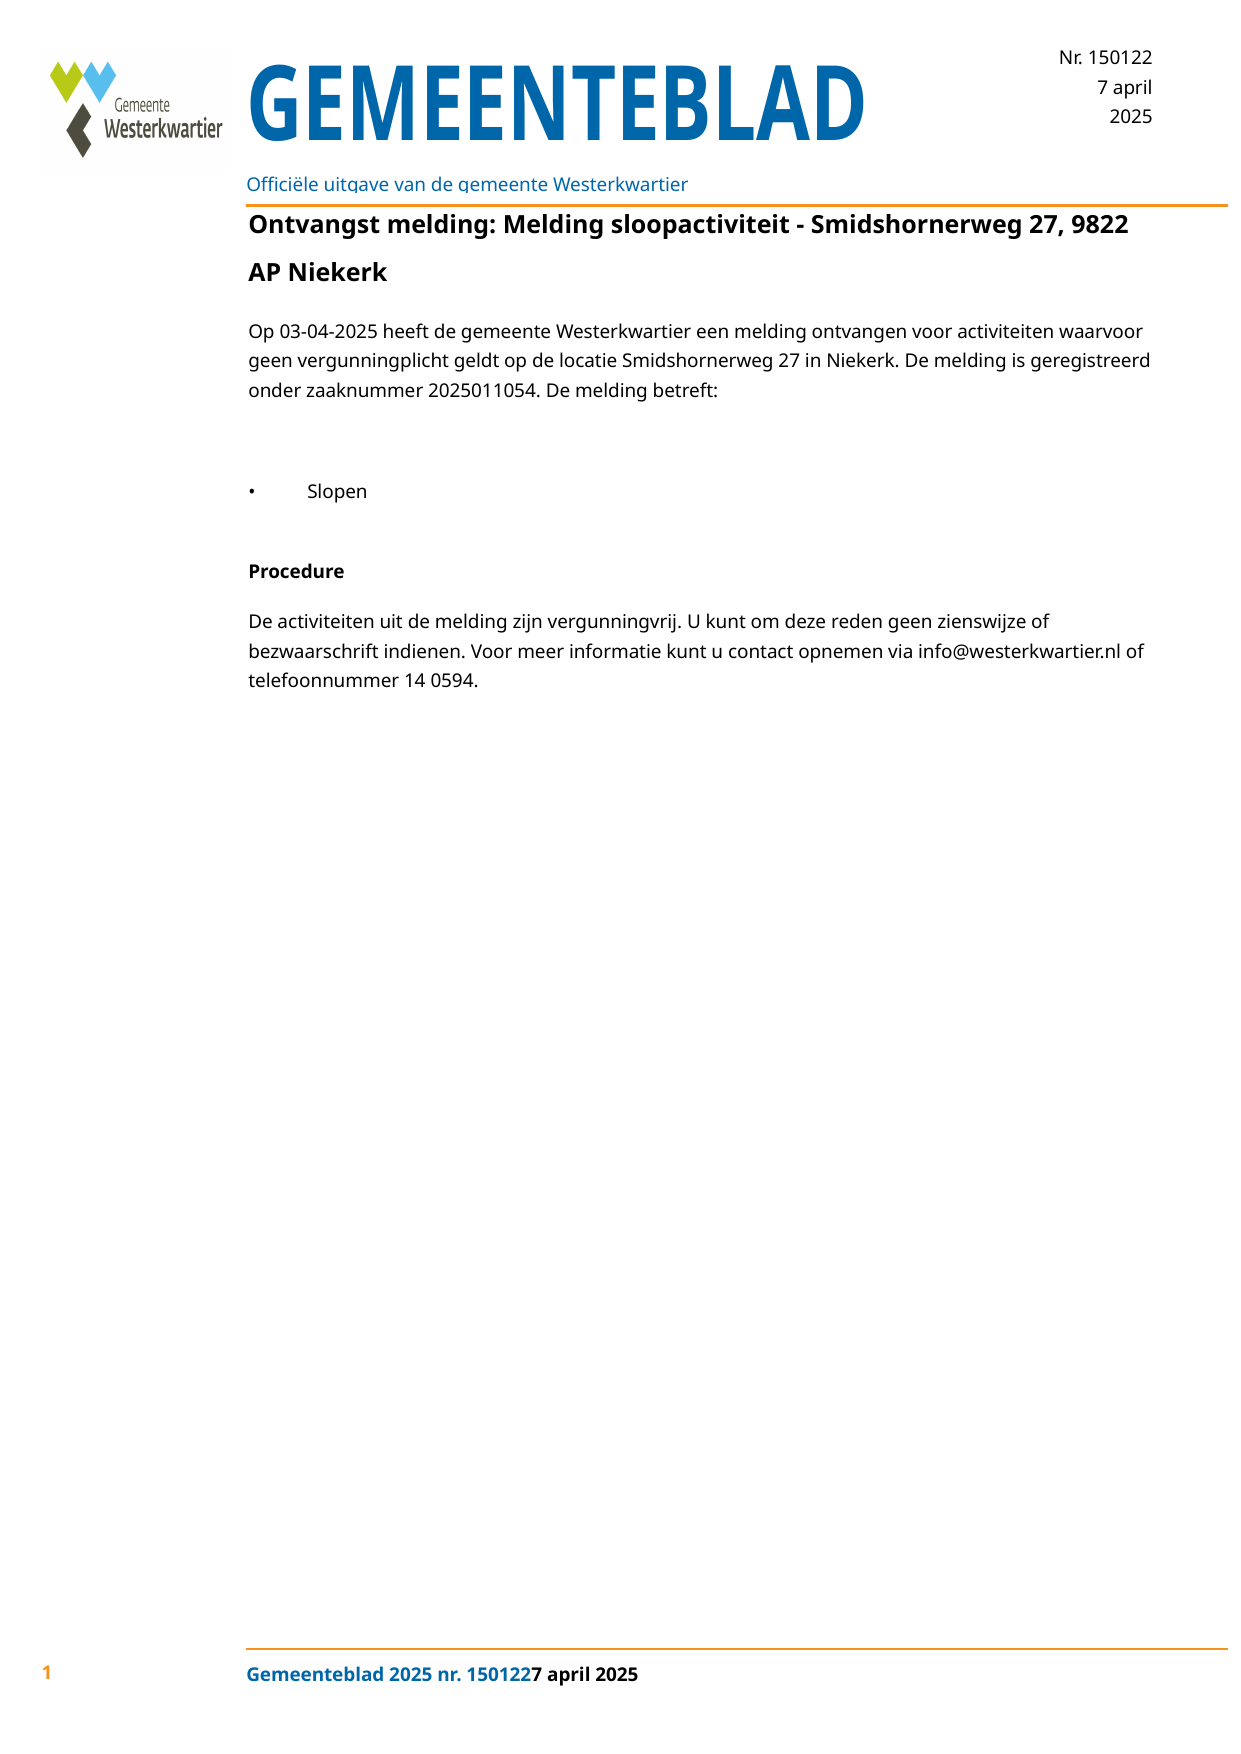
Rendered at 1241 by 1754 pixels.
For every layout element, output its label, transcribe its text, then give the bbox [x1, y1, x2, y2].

text De activiteiten uit de melding zijn vergunningvrij. U kunt om deze reden geen zienswijze of bezwaarschrift indienen. Voor meer informatie kunt u contact opnemen via info@westerkwartier.nl of telefoonnummer 14 0594. [248, 608, 1152, 693]
picture [41, 47, 231, 172]
list Slopen [248, 478, 1152, 504]
text Op 03-04-2025 heeft de gemeente Westerkwartier een melding ontvangen voor activiteiten waarvoor geen vergunningplicht geldt op de locatie Smidshornerweg 27 in Niekerk. De melding is geregistreerd onder zaaknummer 2025011054. De melding betreft: [248, 318, 1152, 403]
text Procedure [248, 558, 1152, 584]
text Ontvangst melding: Melding sloopactiviteit - Smidshornerweg 27, 9822 AP Niekerk [248, 207, 1152, 288]
